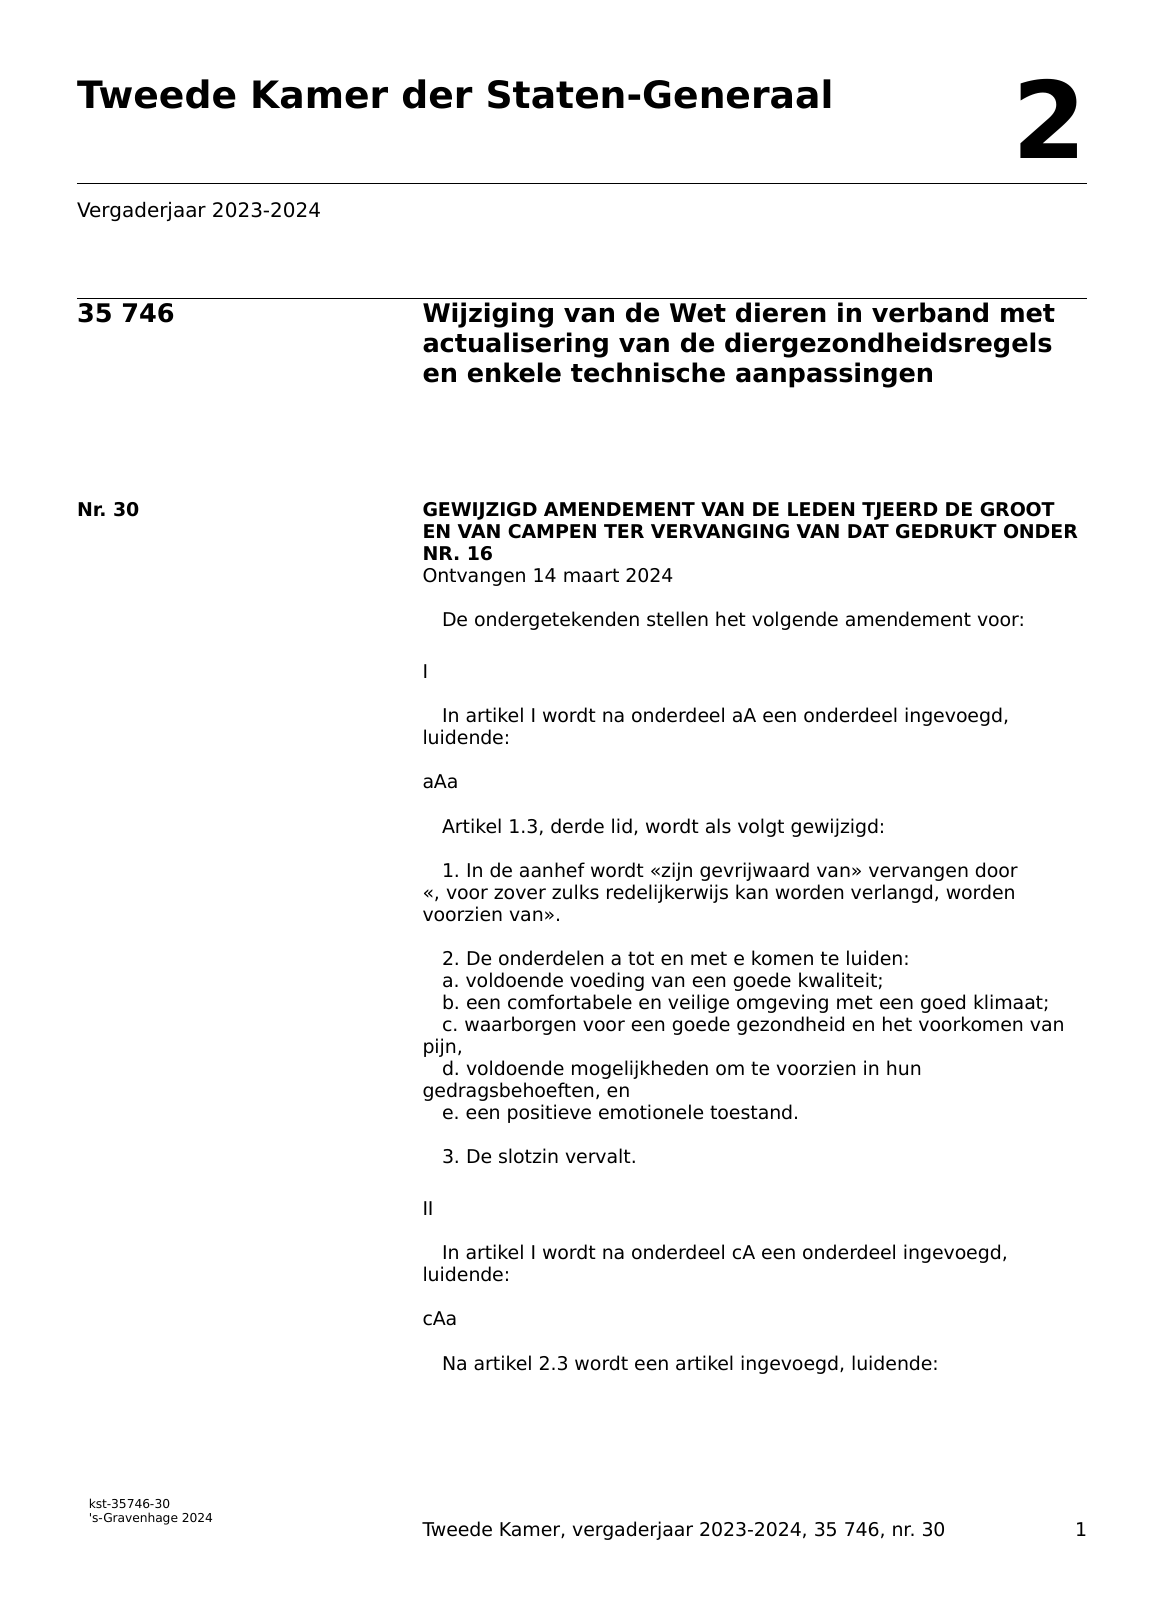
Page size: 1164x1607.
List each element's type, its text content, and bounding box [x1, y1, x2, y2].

text kst-35746-30 [88, 1497, 323, 1511]
text aAa [422, 771, 1087, 793]
text 2. De onderdelen a tot en met e komen te luiden: [422, 948, 1087, 970]
text In artikel I wordt na onderdeel cA een onderdeel ingevoegd, luidende: [422, 1242, 1087, 1286]
text Ontvangen 14 maart 2024 [422, 565, 1087, 587]
text Na artikel 2.3 wordt een artikel ingevoegd, luidende: [422, 1352, 1087, 1374]
text b. een comfortabele en veilige omgeving met een goed klimaat; [422, 992, 1087, 1014]
text Artikel 1.3, derde lid, wordt als volgt gewijzigd: [422, 816, 1087, 838]
subtitle II [422, 1198, 1087, 1220]
text In artikel I wordt na onderdeel aA een onderdeel ingevoegd, luidende: [422, 705, 1087, 749]
text c. waarborgen voor een goede gezondheid en het voorkomen van pijn, [422, 1014, 1087, 1058]
table_header 2 [886, 59, 1087, 183]
text cAa [422, 1308, 1087, 1330]
subtitle I [422, 661, 1087, 683]
table_cell Vergaderjaar 2023-2024 [77, 184, 1087, 298]
text 's-Gravenhage 2024 [88, 1511, 323, 1525]
table_header Tweede Kamer der Staten-Generaal [77, 59, 886, 183]
subtitle Nr. 30 GEWIJZIGD AMENDEMENT VAN DE LEDEN TJEERD DE GROOT EN VAN CAMPEN TER VERVANGING VAN DAT GEDRUKT ONDER NR. 16 [77, 499, 1087, 565]
text De ondergetekenden stellen het volgende amendement voor: [422, 609, 1087, 631]
text e. een positieve emotionele toestand. [422, 1102, 1087, 1124]
text d. voldoende mogelijkheden om te voorzien in hun gedragsbehoeften, en [422, 1058, 1087, 1102]
text 1. In de aanhef wordt «zijn gevrijwaard van» vervangen door «, voor zover zulks redelijkerwijs kan worden verlangd, worden voorzien van». [422, 860, 1087, 926]
text a. voldoende voeding van een goede kwaliteit; [422, 970, 1087, 992]
subtitle 35 746 Wijziging van de Wet dieren in verband met actualisering van de diergezondheidsregels en enkele technische aanpassingen [77, 299, 1087, 388]
text 3. De slotzin vervalt. [422, 1146, 1087, 1168]
